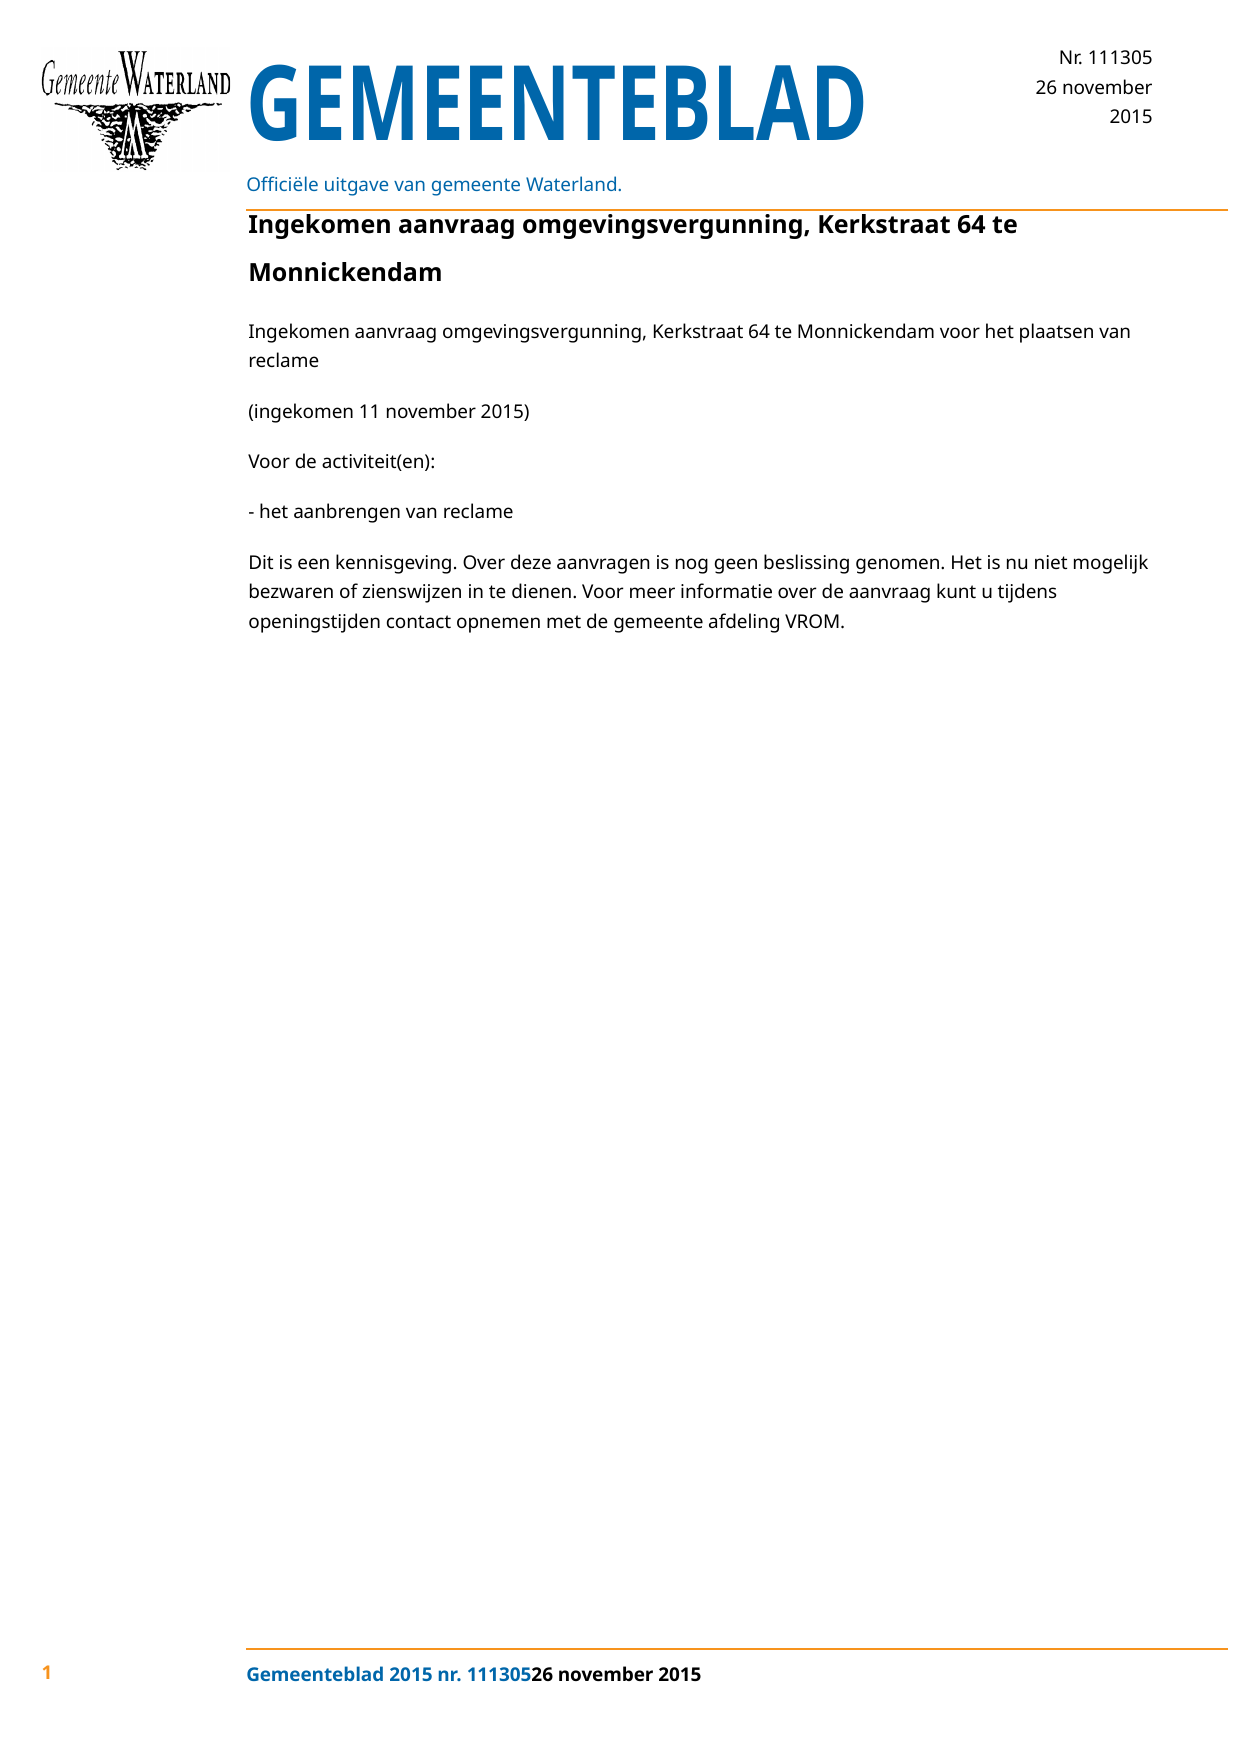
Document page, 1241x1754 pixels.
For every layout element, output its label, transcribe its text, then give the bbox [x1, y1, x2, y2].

text - het aanbrengen van reclame [248, 499, 1152, 524]
text Ingekomen aanvraag omgevingsvergunning, Kerkstraat 64 te Monnickendam [248, 211, 1152, 288]
picture [41, 47, 231, 172]
text (ingekomen 11 november 2015) [248, 398, 1152, 424]
text Dit is een kennisgeving. Over deze aanvragen is nog geen beslissing genomen. Het is nu niet mogelijk bezwaren of zienswijzen in te dienen. Voor meer informatie over de aanvraag kunt u tijdens openingstijden contact opnemen met de gemeente afdeling VROM. [248, 549, 1152, 634]
text Ingekomen aanvraag omgevingsvergunning, Kerkstraat 64 te Monnickendam voor het plaatsen van reclame [248, 318, 1152, 373]
text Voor de activiteit(en): [248, 448, 1152, 474]
